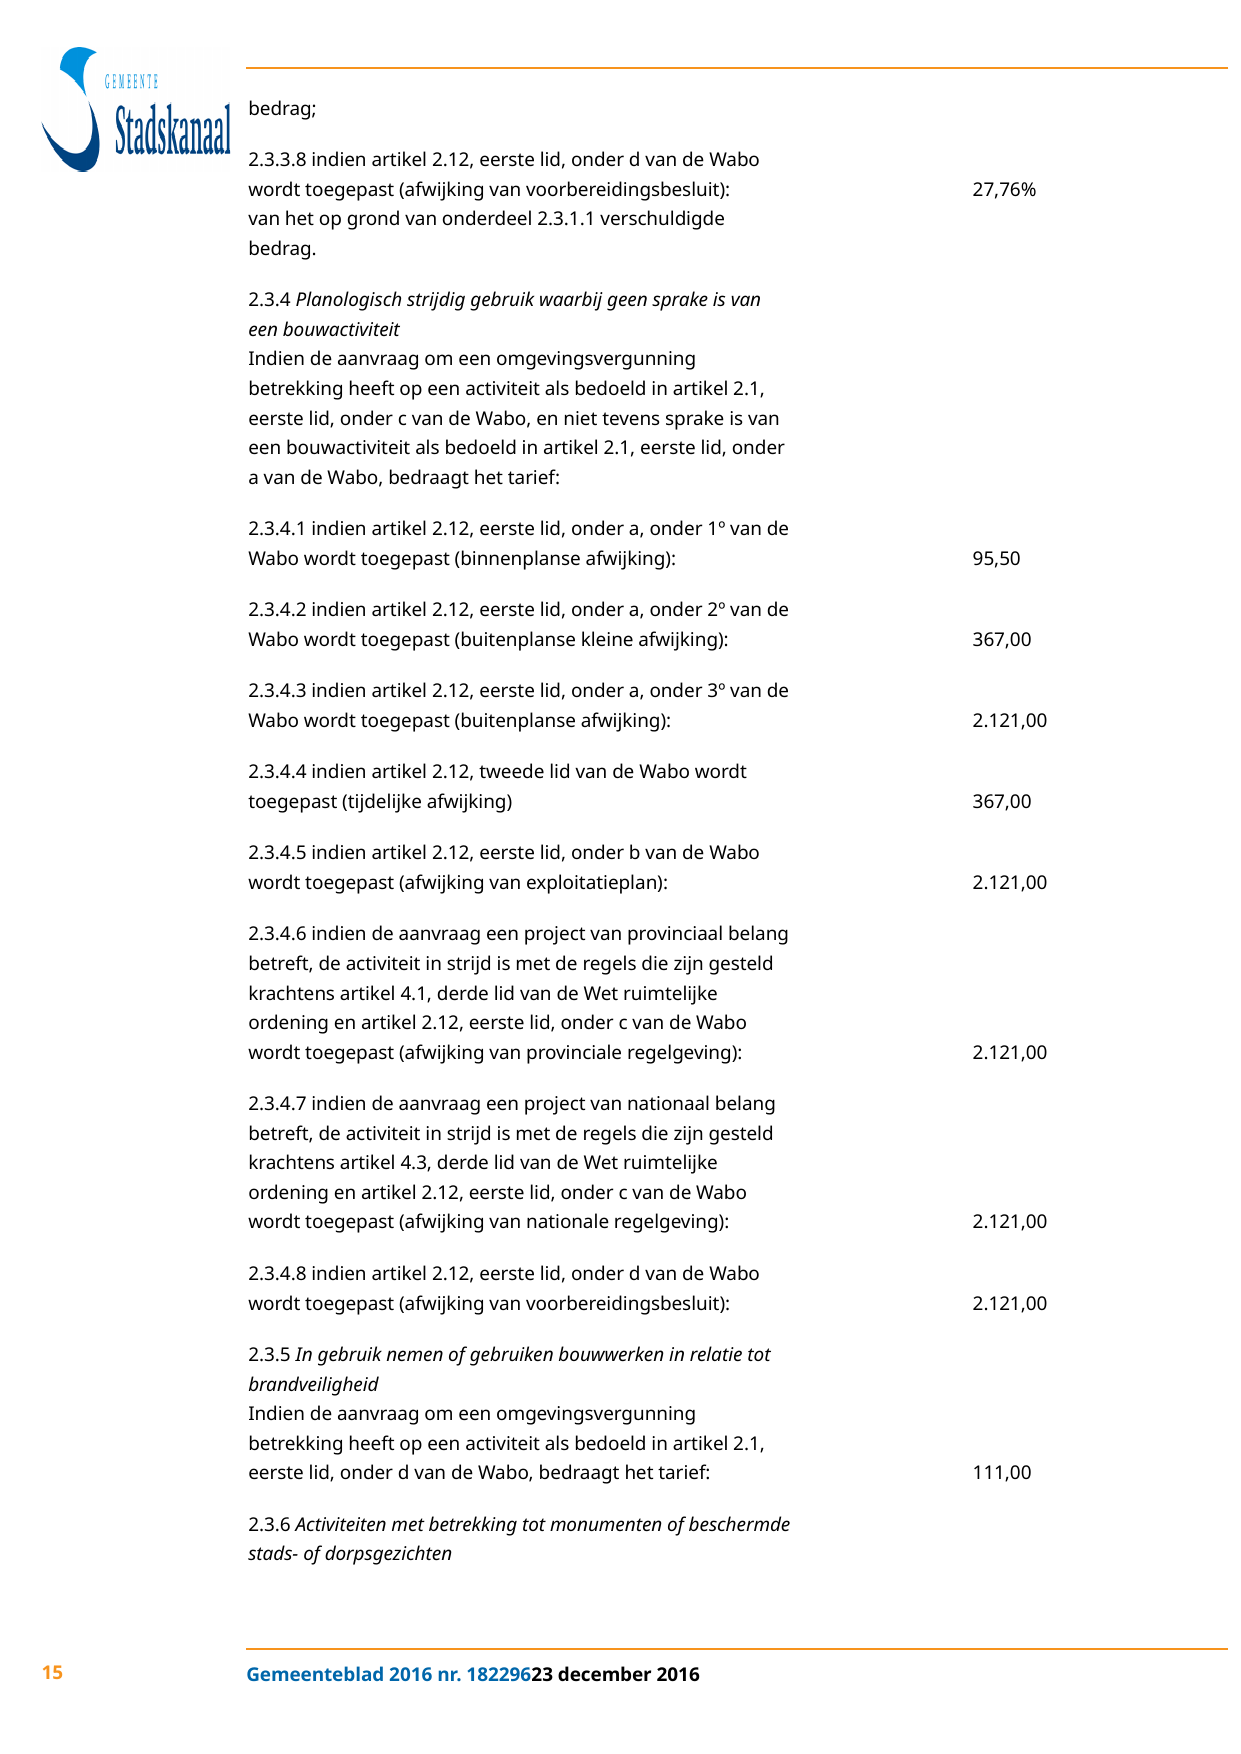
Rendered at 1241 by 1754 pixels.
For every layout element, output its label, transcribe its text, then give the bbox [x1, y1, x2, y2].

picture [41, 47, 231, 172]
table_cell [973, 121, 1152, 146]
table_cell [793, 1316, 972, 1341]
table_cell [793, 1485, 972, 1511]
table_cell [793, 515, 972, 571]
table_cell [793, 895, 972, 921]
table_cell 2.121,00 [973, 1260, 1152, 1316]
table_cell [973, 490, 1152, 515]
table_cell [973, 895, 1152, 921]
table_cell [248, 121, 793, 146]
table_cell 2.3.5 In gebruik nemen of gebruiken bouwwerken in relatie tot brandveiligheid Indien de aanvraag om een omgevingsvergunning betrekking heeft op een activiteit als bedoeld in artikel 2.1, eerste lid, onder d van de Wabo, bedraagt het tarief: [248, 1341, 793, 1485]
table_cell bedrag; [248, 95, 793, 121]
table_cell [248, 814, 793, 839]
table_cell [793, 1511, 972, 1566]
table_cell [793, 1065, 972, 1090]
table_cell 2.121,00 [973, 921, 1152, 1065]
table_cell 2.3.4 Planologisch strijdig gebruik waarbij geen sprake is van een bouwactiviteit Indien de aanvraag om een omgevingsvergunning betrekking heeft op een activiteit als bedoeld in artikel 2.1, eerste lid, onder c van de Wabo, en niet tevens sprake is van een bouwactiviteit als bedoeld in artikel 2.1, eerste lid, onder a van de Wabo, bedraagt het tarief: [248, 286, 793, 490]
table_cell [793, 840, 972, 895]
table_cell [973, 733, 1152, 758]
table_cell [793, 95, 972, 121]
table_cell [248, 571, 793, 596]
table_cell [793, 1090, 972, 1234]
table_cell [793, 1260, 972, 1316]
table_cell [973, 261, 1152, 286]
table_cell 2.3.4.1 indien artikel 2.12, eerste lid, onder a, onder 1º van de Wabo wordt toegepast (binnenplanse afwijking): [248, 515, 793, 571]
table_cell [248, 1065, 793, 1090]
table_cell [793, 261, 972, 286]
table_cell [793, 1566, 972, 1592]
table_cell 2.121,00 [973, 840, 1152, 895]
table_cell 367,00 [973, 759, 1152, 814]
table_cell [973, 95, 1152, 121]
table_cell 367,00 [973, 596, 1152, 652]
table_cell 2.3.4.4 indien artikel 2.12, tweede lid van de Wabo wordt toegepast (tijdelijke afwijking) [248, 759, 793, 814]
table_cell 95,50 [973, 515, 1152, 571]
table_cell [793, 121, 972, 146]
table_cell [793, 678, 972, 733]
table_cell [793, 146, 972, 261]
table_cell 2.121,00 [973, 678, 1152, 733]
table_cell [248, 1485, 793, 1511]
table_cell [248, 895, 793, 921]
table_cell [973, 286, 1152, 490]
table_cell 27,76% [973, 146, 1152, 261]
table_cell 2.3.4.2 indien artikel 2.12, eerste lid, onder a, onder 2º van de Wabo wordt toegepast (buitenplanse kleine afwijking): [248, 596, 793, 652]
table_cell [973, 1065, 1152, 1090]
table_cell [248, 1235, 793, 1260]
table_cell [793, 1235, 972, 1260]
table_cell [973, 1485, 1152, 1511]
table_cell [973, 1511, 1152, 1566]
table_cell 111,00 [973, 1341, 1152, 1485]
table_cell 2.3.4.6 indien de aanvraag een project van provinciaal belang betreft, de activiteit in strijd is met de regels die zijn gesteld krachtens artikel 4.1, derde lid van de Wet ruimtelijke ordening en artikel 2.12, eerste lid, onder c van de Wabo wordt toegepast (afwijking van provinciale regelgeving): [248, 921, 793, 1065]
table_cell [248, 261, 793, 286]
table_cell [248, 1316, 793, 1341]
table_cell [793, 286, 972, 490]
table_cell [973, 571, 1152, 596]
table_cell [973, 1566, 1152, 1592]
table_cell 2.3.4.8 indien artikel 2.12, eerste lid, onder d van de Wabo wordt toegepast (afwijking van voorbereidingsbesluit): [248, 1260, 793, 1316]
table_cell 2.3.4.7 indien de aanvraag een project van nationaal belang betreft, de activiteit in strijd is met de regels die zijn gesteld krachtens artikel 4.3, derde lid van de Wet ruimtelijke ordening en artikel 2.12, eerste lid, onder c van de Wabo wordt toegepast (afwijking van nationale regelgeving): [248, 1090, 793, 1234]
table_cell 2.3.6 Activiteiten met betrekking tot monumenten of beschermde stads- of dorpsgezichten [248, 1511, 793, 1566]
table_cell [793, 921, 972, 1065]
table_cell [793, 814, 972, 839]
table_cell [793, 571, 972, 596]
table_cell [973, 1316, 1152, 1341]
table_cell [973, 652, 1152, 677]
table_cell 2.121,00 [973, 1090, 1152, 1234]
table_cell [248, 733, 793, 758]
table_cell [793, 652, 972, 677]
table_cell [793, 490, 972, 515]
table_cell [248, 1566, 793, 1592]
table_cell 2.3.3.8 indien artikel 2.12, eerste lid, onder d van de Wabo wordt toegepast (afwijking van voorbereidingsbesluit): van het op grond van onderdeel 2.3.1.1 verschuldigde bedrag. [248, 146, 793, 261]
table_cell [793, 733, 972, 758]
table_cell [793, 596, 972, 652]
table_cell [248, 490, 793, 515]
table_cell [973, 1235, 1152, 1260]
table_cell 2.3.4.5 indien artikel 2.12, eerste lid, onder b van de Wabo wordt toegepast (afwijking van exploitatieplan): [248, 840, 793, 895]
table_cell [248, 652, 793, 677]
table_cell [973, 814, 1152, 839]
table_cell 2.3.4.3 indien artikel 2.12, eerste lid, onder a, onder 3º van de Wabo wordt toegepast (buitenplanse afwijking): [248, 678, 793, 733]
table_cell [793, 759, 972, 814]
table_cell [793, 1341, 972, 1485]
